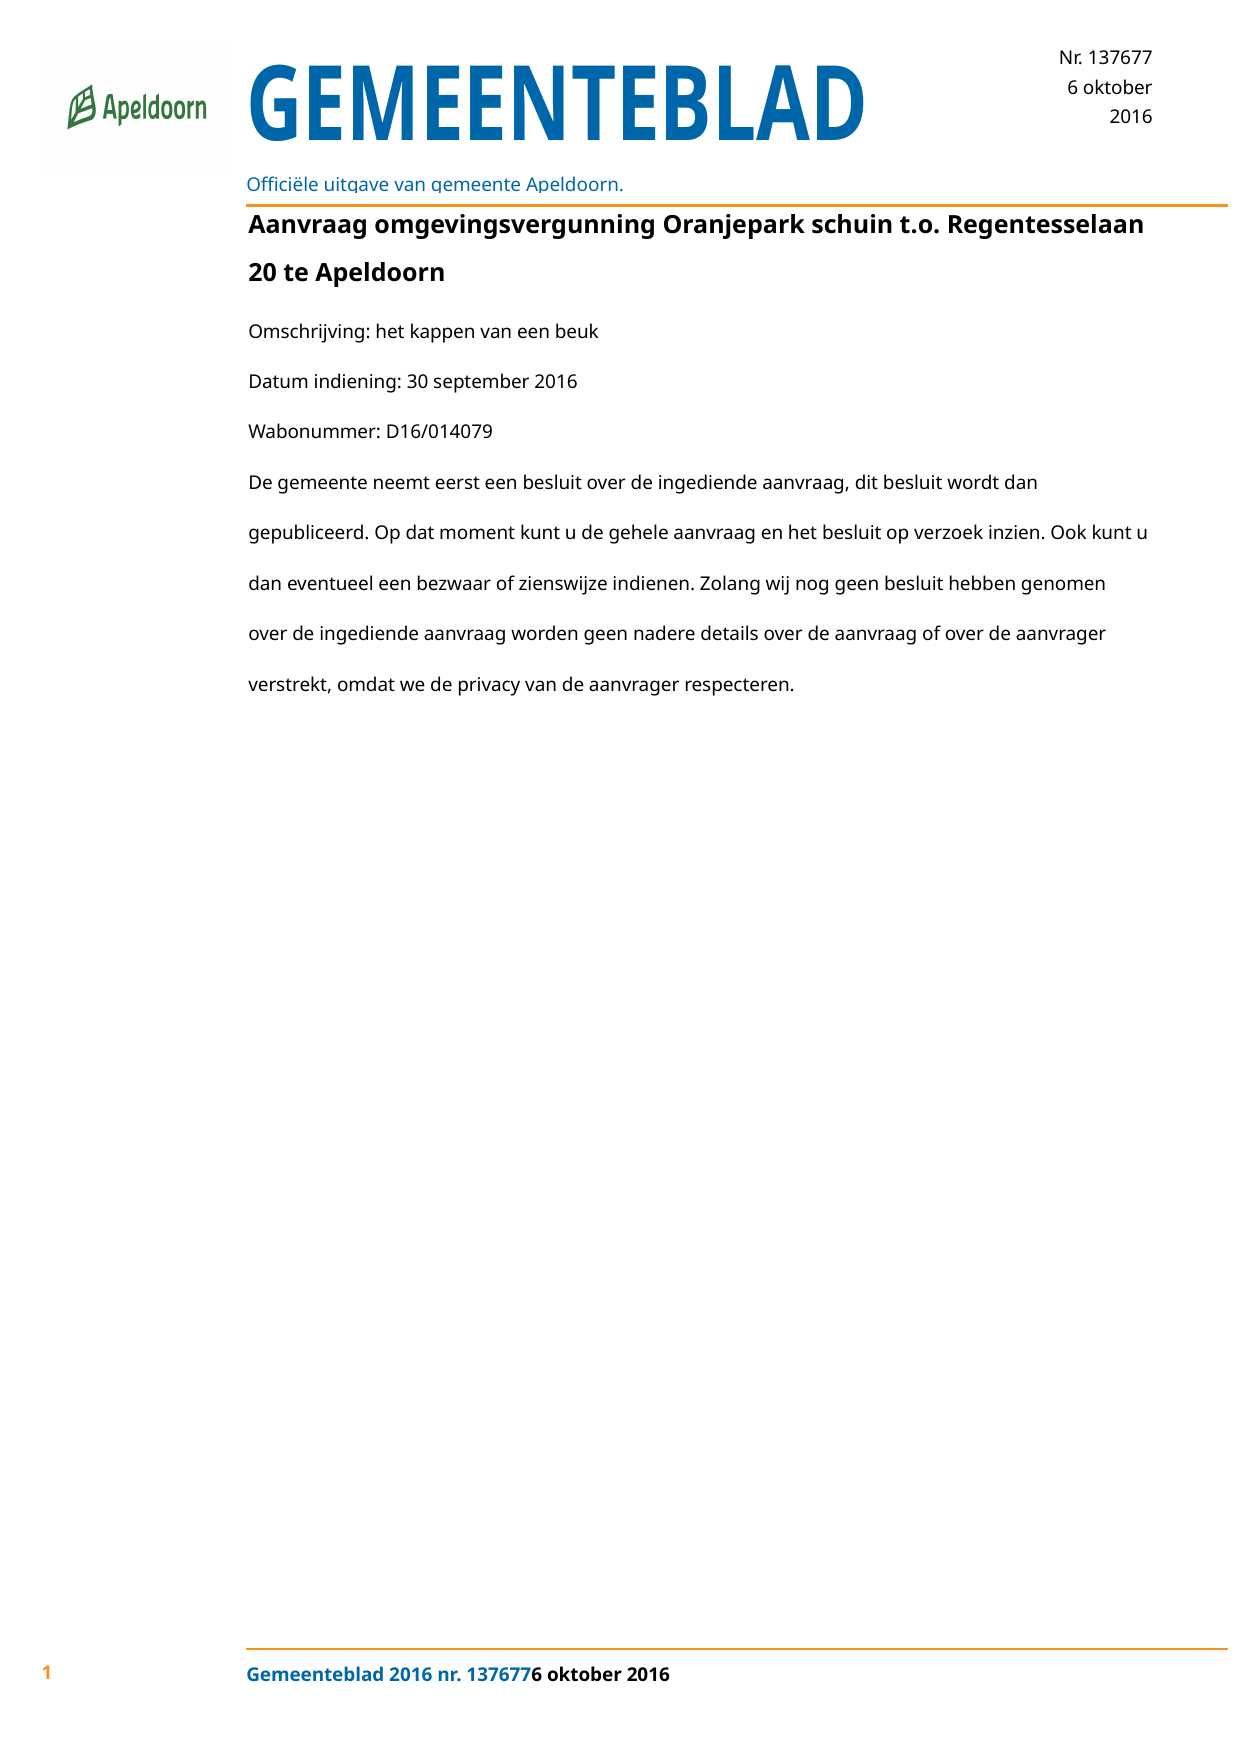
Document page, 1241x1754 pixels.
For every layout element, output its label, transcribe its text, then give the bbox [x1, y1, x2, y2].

text De gemeente neemt eerst een besluit over de ingediende aanvraag, dit besluit wordt dan [248, 469, 1152, 495]
text over de ingediende aanvraag worden geen nadere details over de aanvraag of over de aanvrager [248, 620, 1152, 646]
text verstrekt, omdat we de privacy van de aanvrager respecteren. [248, 671, 1152, 697]
text Omschrijving: het kappen van een beuk [248, 318, 1152, 344]
text Datum indiening: 30 september 2016 [248, 368, 1152, 394]
text Aanvraag omgevingsvergunning Oranjepark schuin t.o. Regentesselaan 20 te Apeldoorn [248, 207, 1152, 288]
text Wabonummer: D16/014079 [248, 419, 1152, 444]
text gepubliceerd. Op dat moment kunt u de gehele aanvraag en het besluit op verzoek inzien. Ook kunt u [248, 519, 1152, 545]
text dan eventueel een bezwaar of zienswijze indienen. Zolang wij nog geen besluit hebben genomen [248, 570, 1152, 596]
picture [41, 47, 231, 172]
